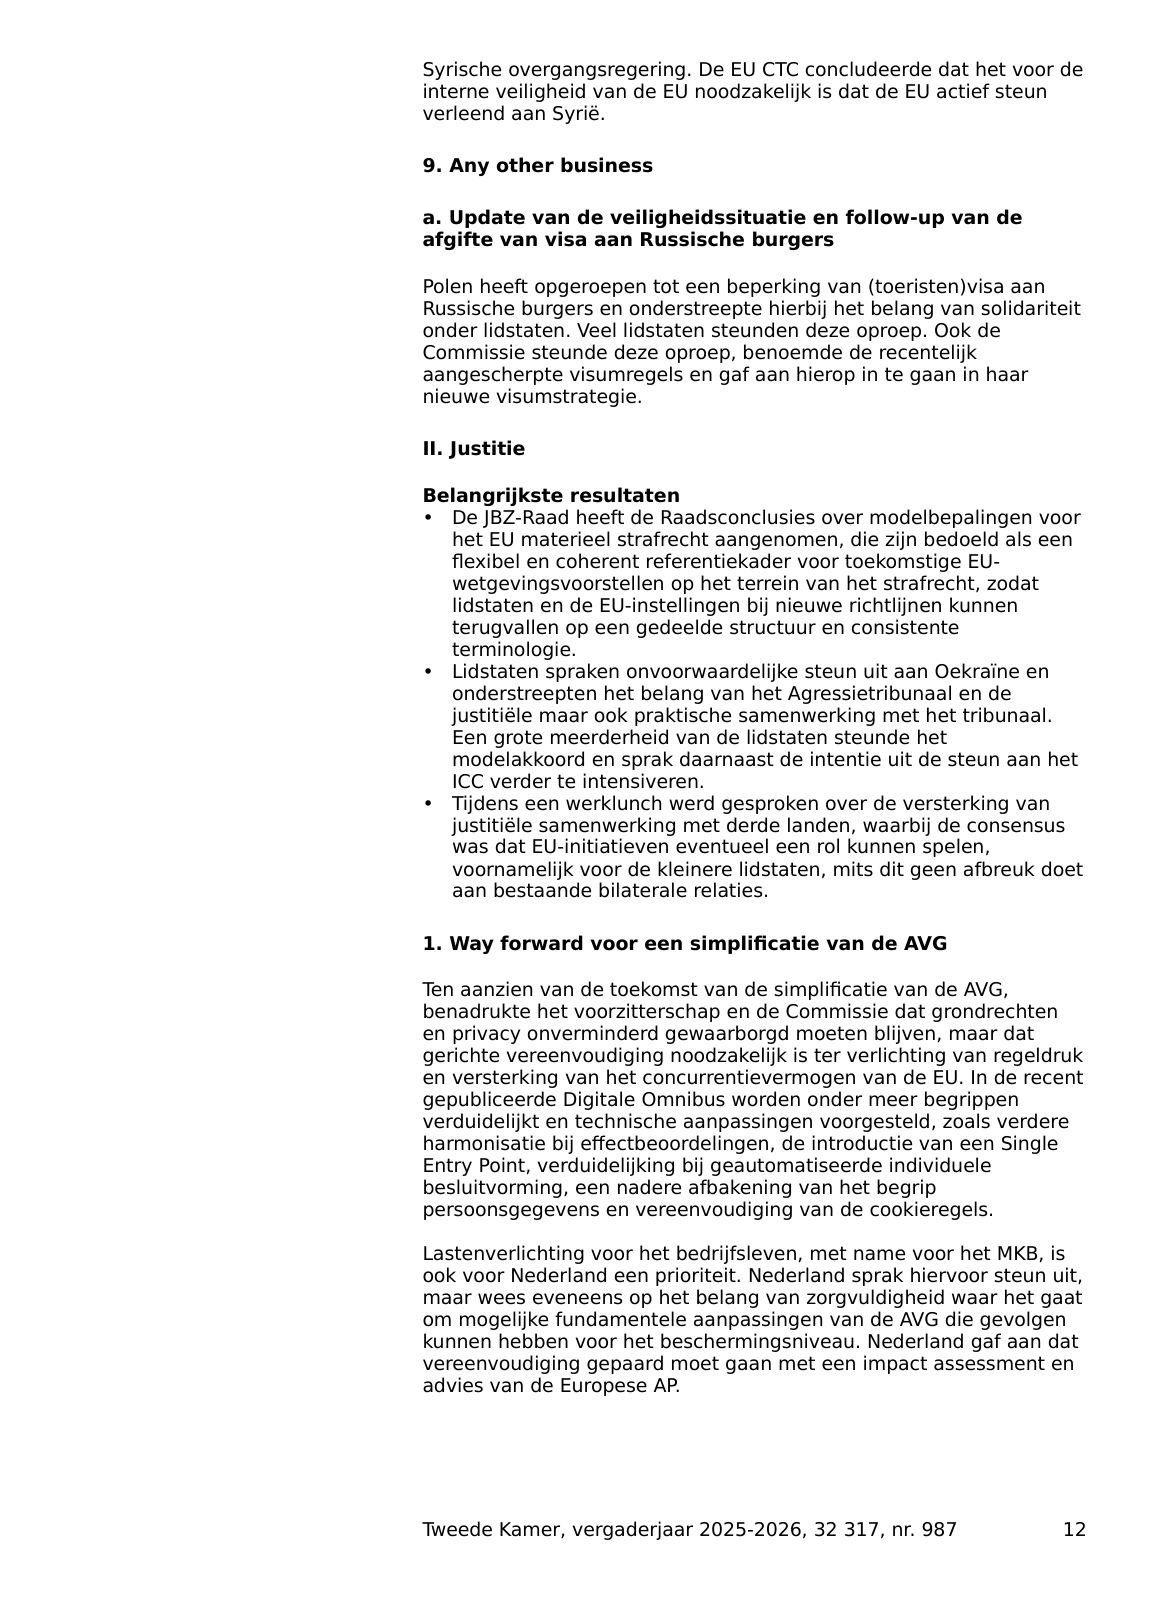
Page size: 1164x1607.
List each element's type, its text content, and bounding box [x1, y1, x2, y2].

subtitle a. Update van de veiligheidssituatie en follow-up van de afgifte van visa aan Russische burgers [422, 207, 1087, 251]
subtitle 9. Any other business [422, 155, 1087, 177]
text • Lidstaten spraken onvoorwaardelijke steun uit aan Oekraïne en onderstreepten het belang van het Agressietribunaal en de justitiële maar ook praktische samenwerking met het tribunaal. Een grote meerderheid van de lidstaten steunde het modelakkoord en sprak daarnaast de intentie uit de steun aan het ICC verder te intensiveren. [422, 661, 1087, 792]
text • Tijdens een werklunch werd gesproken over de versterking van justitiële samenwerking met derde landen, waarbij de consensus was dat EU-initiatieven eventueel een rol kunnen spelen, voornamelijk voor de kleinere lidstaten, mits dit geen afbreuk doet aan bestaande bilaterale relaties. [422, 792, 1087, 902]
text Polen heeft opgeroepen tot een beperking van (toeristen)visa aan Russische burgers en onderstreepte hierbij het belang van solidariteit onder lidstaten. Veel lidstaten steunden deze oproep. Ook de Commissie steunde deze oproep, benoemde de recentelijk aangescherpte visumregels en gaf aan hierop in te gaan in haar nieuwe visumstrategie. [422, 276, 1087, 408]
subtitle Belangrijkste resultaten [422, 485, 1087, 507]
text • De JBZ-Raad heeft de Raadsconclusies over modelbepalingen voor het EU materieel strafrecht aangenomen, die zijn bedoeld als een flexibel en coherent referentiekader voor toekomstige EU-wetgevingsvoorstellen op het terrein van het strafrecht, zodat lidstaten en de EU-instellingen bij nieuwe richtlijnen kunnen terugvallen op een gedeelde structuur en consistente terminologie. [422, 507, 1087, 661]
text Syrische overgangsregering. De EU CTC concludeerde dat het voor de interne veiligheid van de EU noodzakelijk is dat de EU actief steun verleend aan Syrië. [422, 59, 1087, 125]
text Ten aanzien van de toekomst van de simplificatie van de AVG, benadrukte het voorzitterschap en de Commissie dat grondrechten en privacy onverminderd gewaarborgd moeten blijven, maar dat gerichte vereenvoudiging noodzakelijk is ter verlichting van regeldruk en versterking van het concurrentievermogen van de EU. In de recent gepubliceerde Digitale Omnibus worden onder meer begrippen verduidelijkt en technische aanpassingen voorgesteld, zoals verdere harmonisatie bij effectbeoordelingen, de introductie van een Single Entry Point, verduidelijking bij geautomatiseerde individuele besluitvorming, een nadere afbakening van het begrip persoonsgegevens en vereenvoudiging van de cookieregels. [422, 979, 1087, 1221]
subtitle 1. Way forward voor een simplificatie van de AVG [422, 932, 1087, 954]
text Lastenverlichting voor het bedrijfsleven, met name voor het MKB, is ook voor Nederland een prioriteit. Nederland sprak hiervoor steun uit, maar wees eveneens op het belang van zorgvuldigheid waar het gaat om mogelijke fundamentele aanpassingen van de AVG die gevolgen kunnen hebben voor het beschermingsniveau. Nederland gaf aan dat vereenvoudiging gepaard moet gaan met een impact assessment en advies van de Europese AP. [422, 1243, 1087, 1397]
subtitle II. Justitie [422, 438, 1087, 460]
